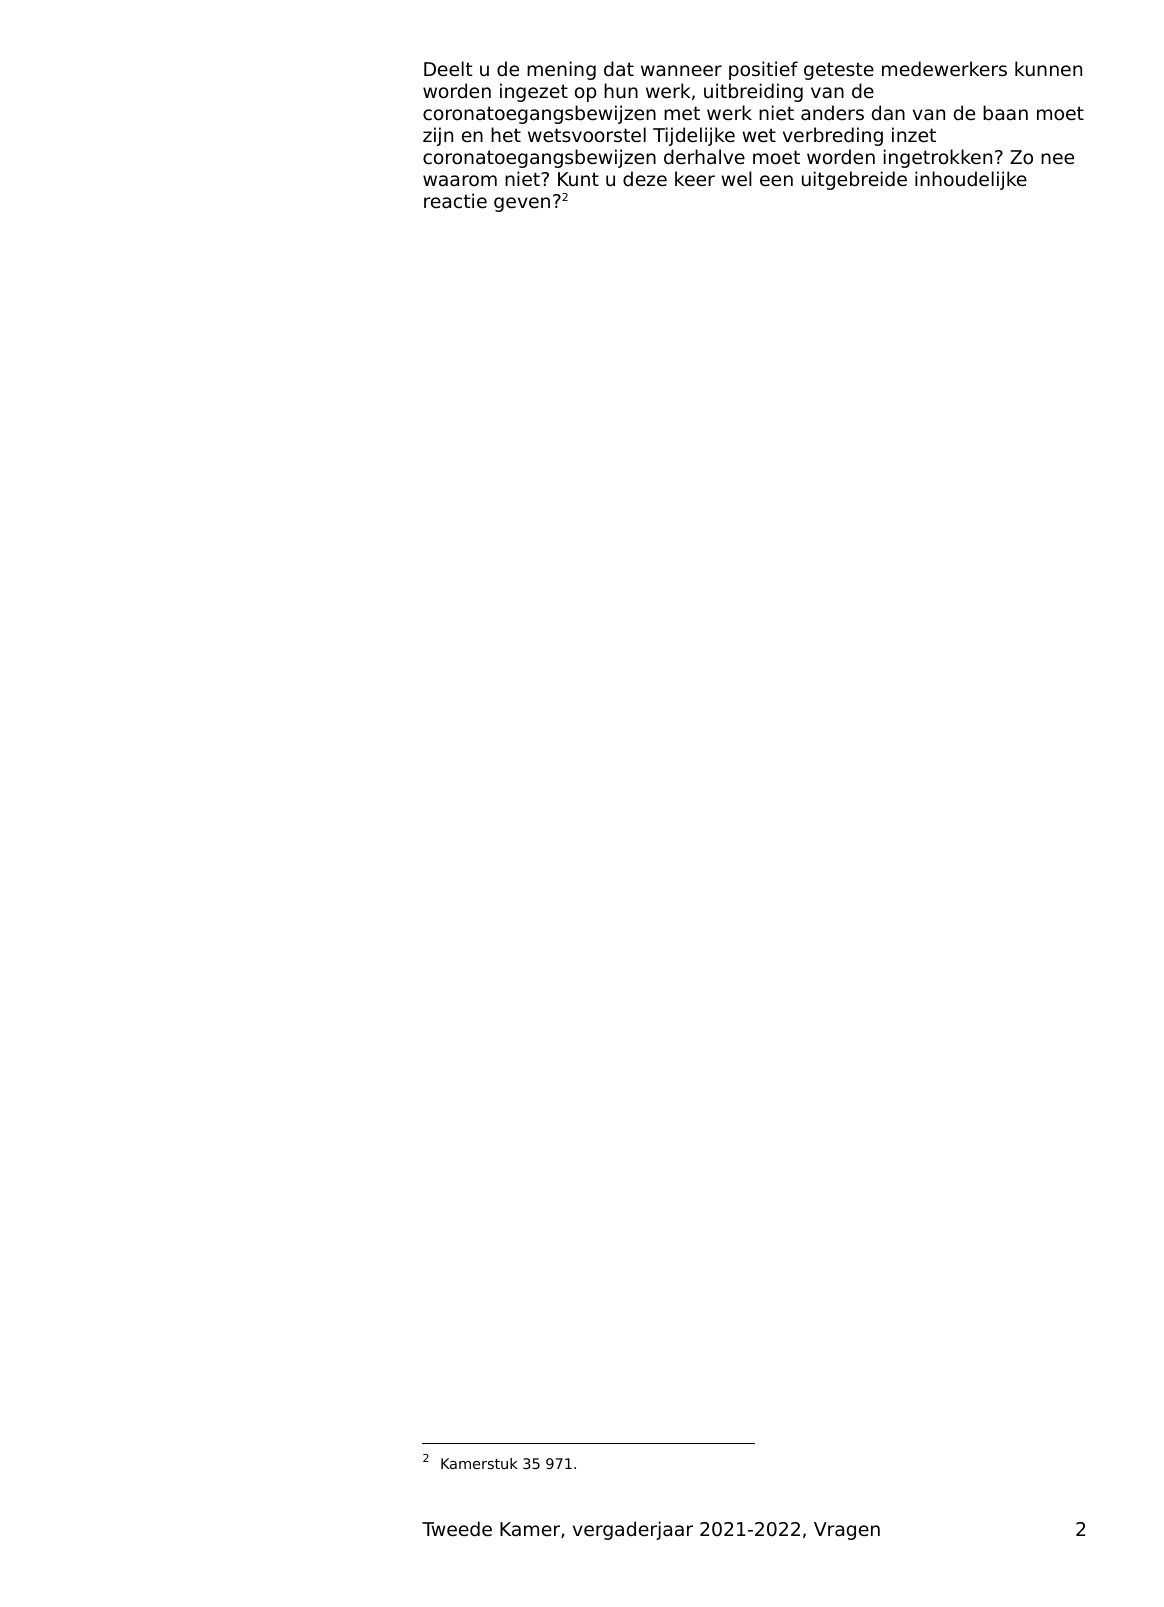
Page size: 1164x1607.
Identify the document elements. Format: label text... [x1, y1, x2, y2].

text Deelt u de mening dat wanneer positief geteste medewerkers kunnen worden ingezet op hun werk, uitbreiding van de coronatoegangsbewijzen met werk niet anders dan van de baan moet zijn en het wetsvoorstel Tijdelijke wet verbreding inzet coronatoegangsbewijzen derhalve moet worden ingetrokken? Zo nee waarom niet? Kunt u deze keer wel een uitgebreide inhoudelijke reactie geven? [422, 59, 1087, 213]
text Kamerstuk 35 971. [422, 1452, 1087, 1474]
